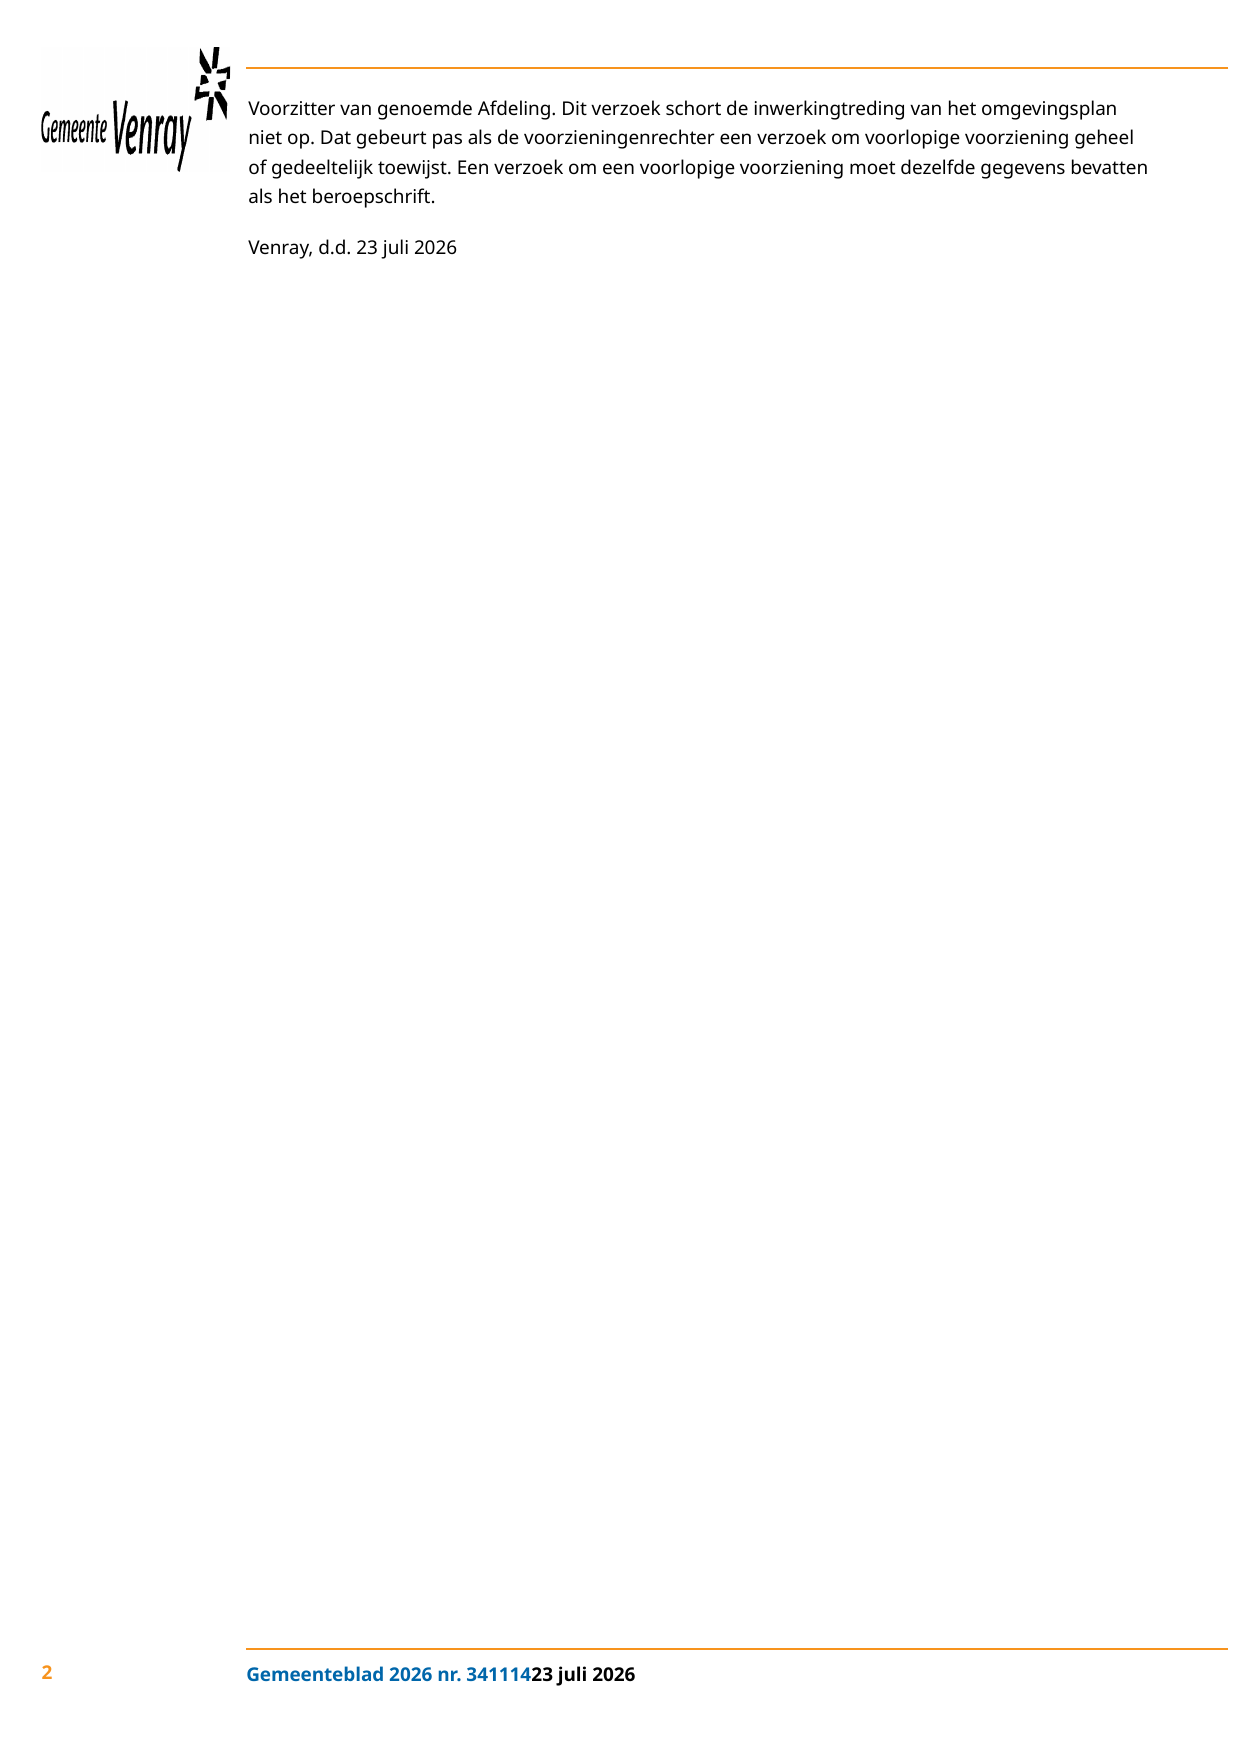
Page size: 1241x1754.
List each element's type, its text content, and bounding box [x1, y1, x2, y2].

text Venray, d.d. 23 juli 2026 [248, 234, 1152, 260]
text Voorzitter van genoemde Afdeling. Dit verzoek schort de inwerkingtreding van het omgevingsplan niet op. Dat gebeurt pas als de voorzieningenrechter een verzoek om voorlopige voorziening geheel of gedeeltelijk toewijst. Een verzoek om een voorlopige voorziening moet dezelfde gegevens bevatten als het beroepschrift. [248, 95, 1152, 209]
picture [41, 47, 231, 172]
